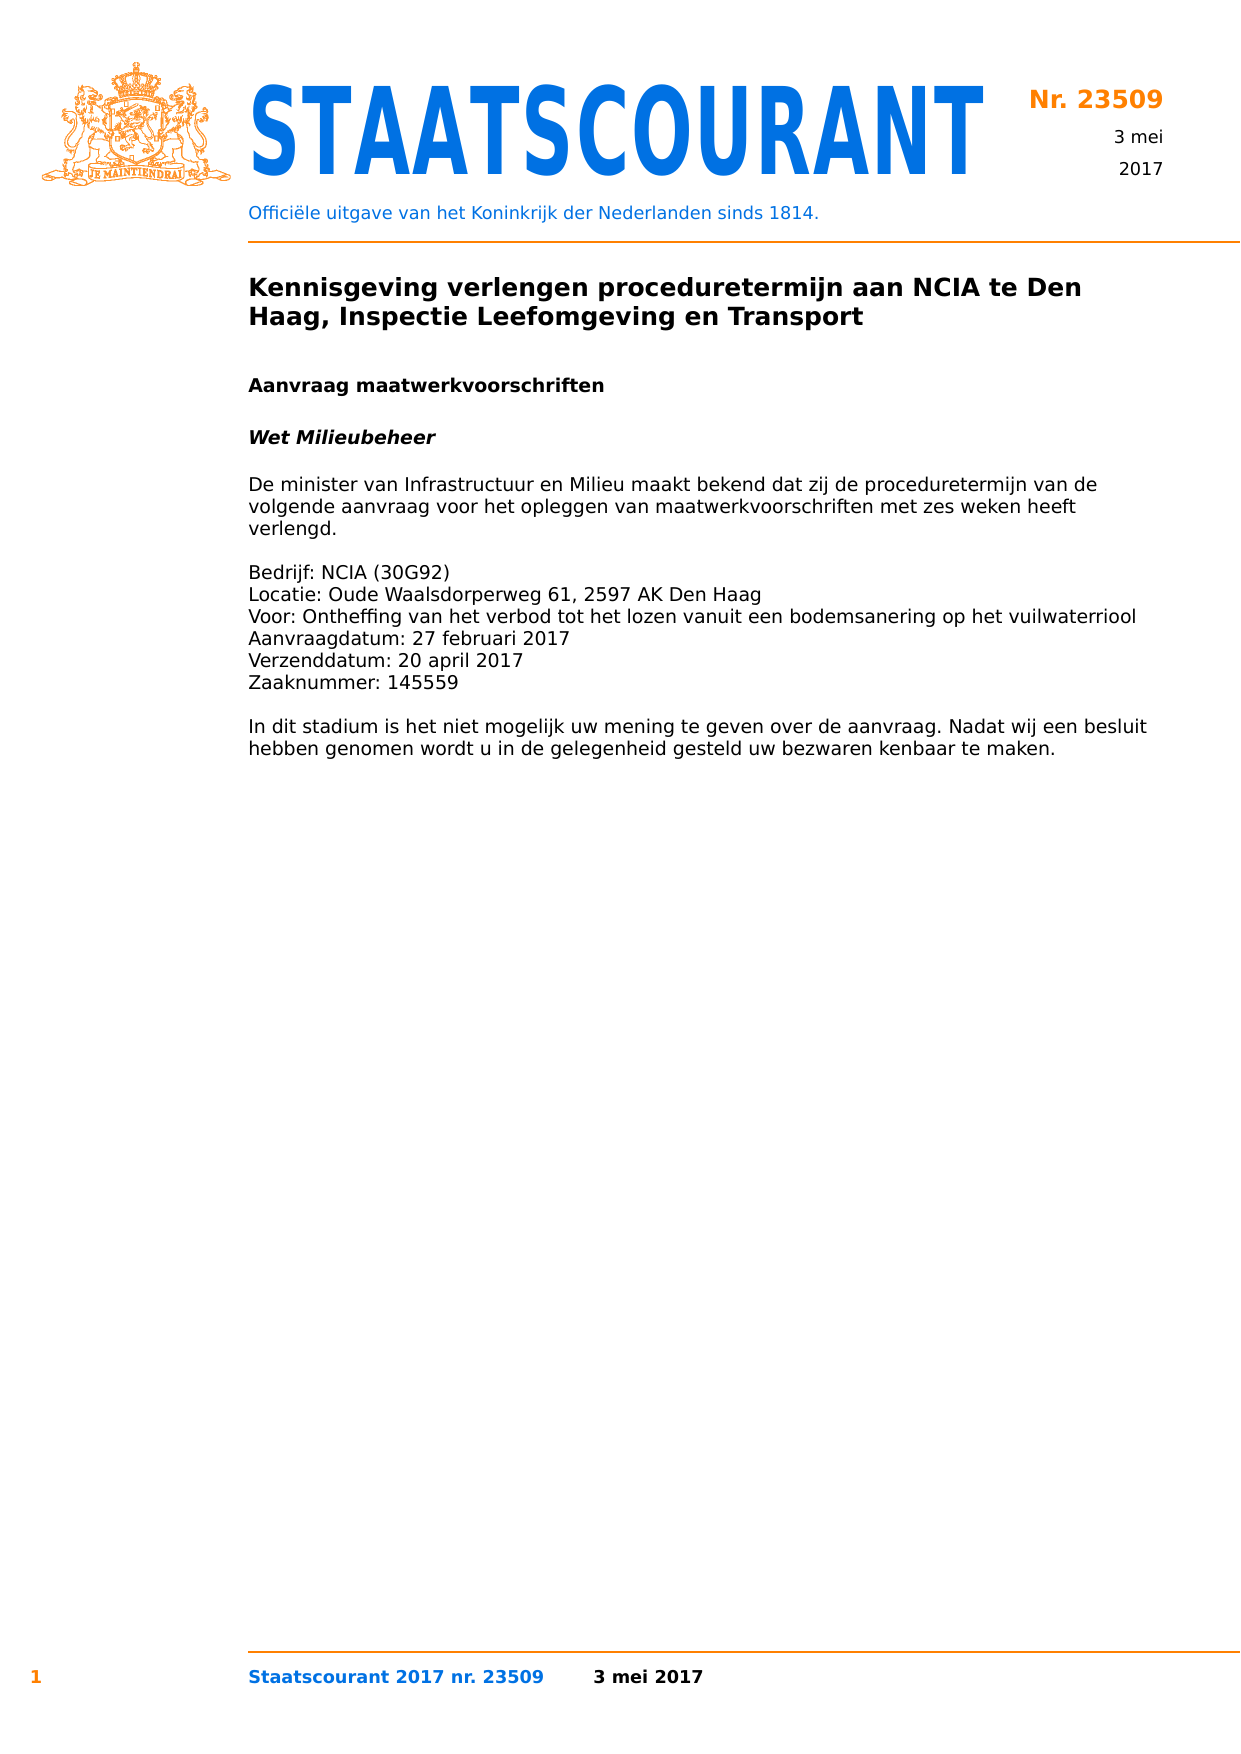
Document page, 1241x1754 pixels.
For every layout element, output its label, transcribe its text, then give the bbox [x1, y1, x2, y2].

table_cell 3 mei [998, 121, 1240, 153]
table_cell Officiële uitgave van het Koninkrijk der Nederlanden sinds 1814. [248, 203, 1240, 241]
table_header [25, 62, 248, 241]
picture [41, 62, 231, 186]
text Aanvraagdatum: 27 februari 2017 [248, 628, 1163, 650]
text In dit stadium is het niet mogelijk uw mening te geven over de aanvraag. Nadat wij een besluit hebben genomen wordt u in de gelegenheid gesteld uw bezwaren kenbaar te maken. [248, 716, 1163, 759]
subtitle Kennisgeving verlengen proceduretermijn aan NCIA te Den Haag, Inspectie Leefomgeving en Transport [248, 273, 1163, 331]
text Voor: Ontheffing van het verbod tot het lozen vanuit een bodemsanering op het vuilwaterriool [248, 606, 1163, 628]
table_cell 2017 [998, 153, 1240, 203]
table_header STAATSCOURANT [248, 62, 998, 203]
text Zaaknummer: 145559 [248, 672, 1163, 694]
text Verzenddatum: 20 april 2017 [248, 650, 1163, 672]
text Locatie: Oude Waalsdorperweg 61, 2597 AK Den Haag [248, 584, 1163, 606]
subtitle Aanvraag maatwerkvoorschriften [248, 375, 1163, 397]
text De minister van Infrastructuur en Milieu maakt bekend dat zij de proceduretermijn van de volgende aanvraag voor het opleggen van maatwerkvoorschriften met zes weken heeft verlengd. [248, 474, 1163, 540]
subtitle Wet Milieubeheer [248, 427, 1163, 449]
table_header Nr. 23509 [998, 62, 1240, 121]
text Bedrijf: NCIA (30G92) [248, 562, 1163, 584]
